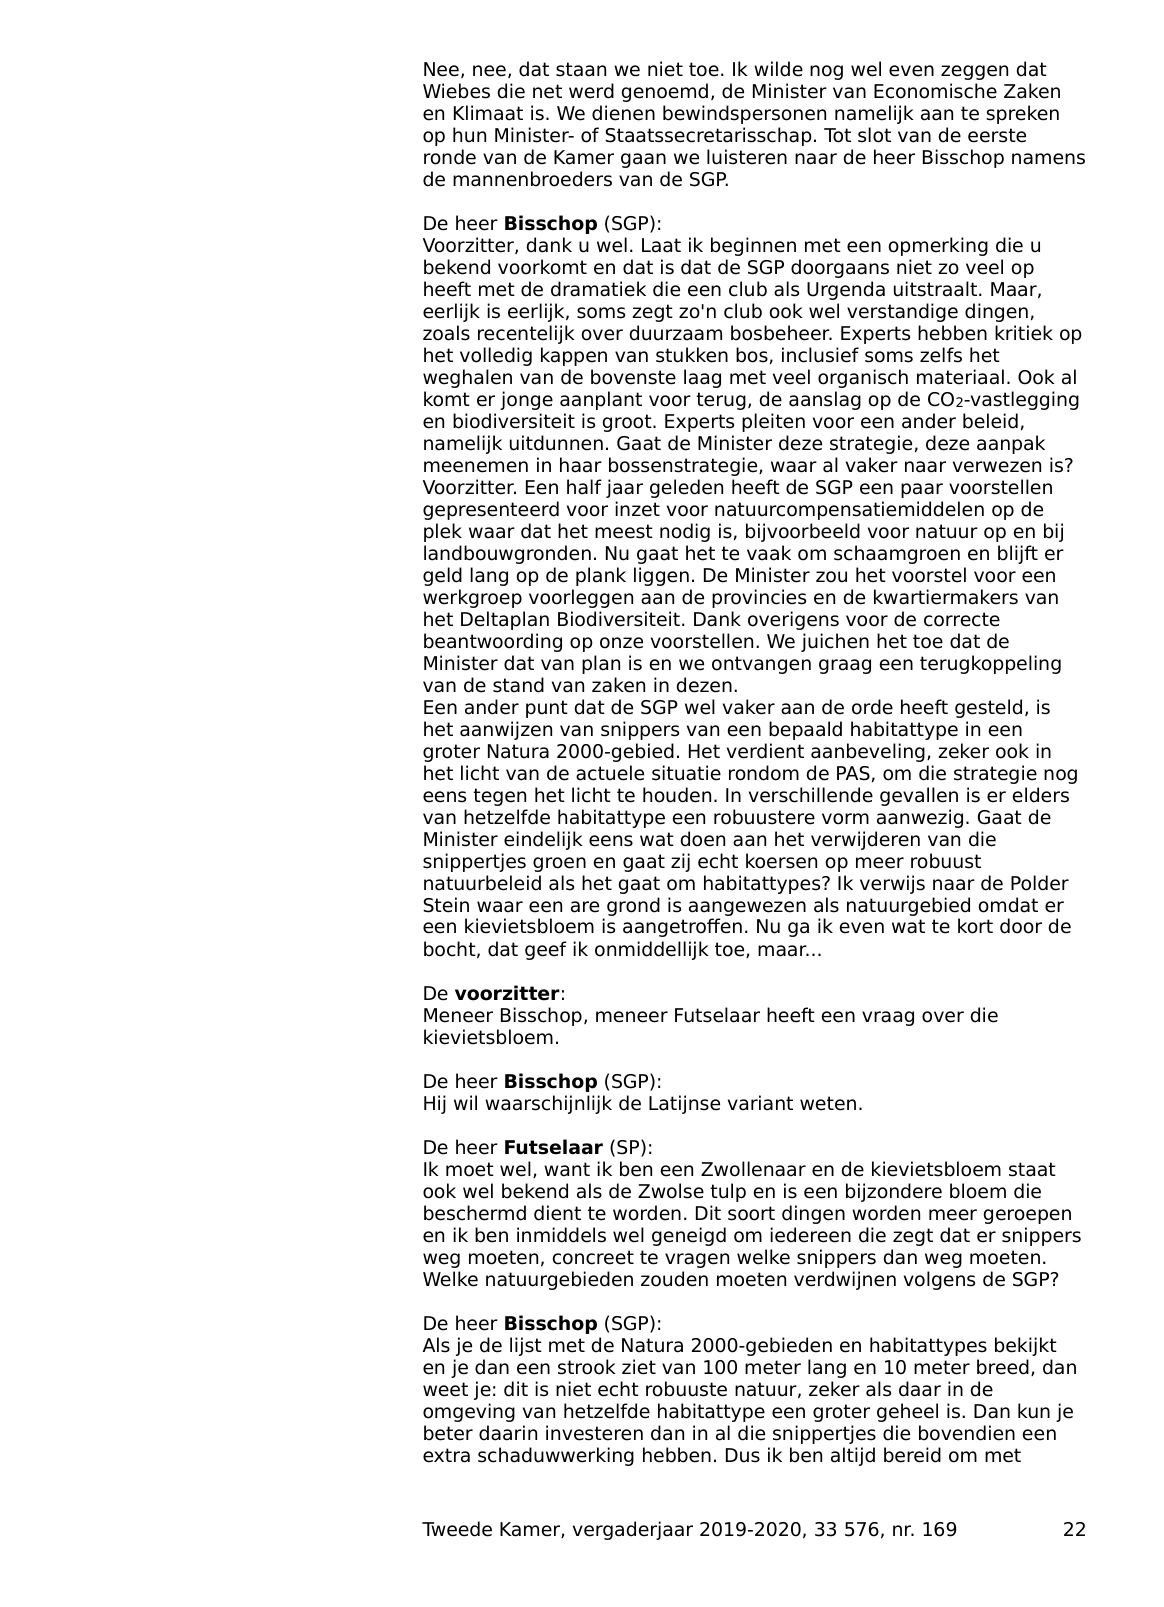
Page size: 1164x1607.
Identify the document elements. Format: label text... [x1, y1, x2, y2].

text De heer Bisschop (SGP): [422, 213, 1087, 235]
text De heer Bisschop (SGP): [422, 1071, 1087, 1093]
text De heer Bisschop (SGP): [422, 1313, 1087, 1335]
text Meneer Bisschop, meneer Futselaar heeft een vraag over die kievietsbloem. [422, 1004, 1087, 1048]
text Nee, nee, dat staan we niet toe. Ik wilde nog wel even zeggen dat Wiebes die net werd genoemd, de Minister van Economische Zaken en Klimaat is. We dienen bewindspersonen namelijk aan te spreken op hun Minister- of Staatssecretarisschap. Tot slot van de eerste ronde van de Kamer gaan we luisteren naar de heer Bisschop namens de mannenbroeders van de SGP. [422, 59, 1087, 191]
text Hij wil waarschijnlijk de Latijnse variant weten. [422, 1093, 1087, 1115]
text Voorzitter. Een half jaar geleden heeft de SGP een paar voorstellen gepresenteerd voor inzet voor natuurcompensatiemiddelen op de plek waar dat het meest nodig is, bijvoorbeeld voor natuur op en bij landbouwgronden. Nu gaat het te vaak om schaamgroen en blijft er geld lang op de plank liggen. De Minister zou het voorstel voor een werkgroep voorleggen aan de provincies en de kwartiermakers van het Deltaplan Biodiversiteit. Dank overigens voor de correcte beantwoording op onze voorstellen. We juichen het toe dat de Minister dat van plan is en we ontvangen graag een terugkoppeling van de stand van zaken in dezen. [422, 477, 1087, 697]
text De voorzitter: [422, 983, 1087, 1004]
text Ik moet wel, want ik ben een Zwollenaar en de kievietsbloem staat ook wel bekend als de Zwolse tulp en is een bijzondere bloem die beschermd dient te worden. Dit soort dingen worden meer geroepen en ik ben inmiddels wel geneigd om iedereen die zegt dat er snippers weg moeten, concreet te vragen welke snippers dan weg moeten. Welke natuurgebieden zouden moeten verdwijnen volgens de SGP? [422, 1159, 1087, 1291]
text Als je de lijst met de Natura 2000-gebieden en habitattypes bekijkt en je dan een strook ziet van 100 meter lang en 10 meter breed, dan weet je: dit is niet echt robuuste natuur, zeker als daar in de omgeving van hetzelfde habitattype een groter geheel is. Dan kun je beter daarin investeren dan in al die snippertjes die bovendien een extra schaduwwerking hebben. Dus ik ben altijd bereid om met [422, 1335, 1087, 1467]
text Voorzitter, dank u wel. Laat ik beginnen met een opmerking die u bekend voorkomt en dat is dat de SGP doorgaans niet zo veel op heeft met de dramatiek die een club als Urgenda uitstraalt. Maar, eerlijk is eerlijk, soms zegt zo'n club ook wel verstandige dingen, zoals recentelijk over duurzaam bosbeheer. Experts hebben kritiek op het volledig kappen van stukken bos, inclusief soms zelfs het weghalen van de bovenste laag met veel organisch materiaal. Ook al komt er jonge aanplant voor terug, de aanslag op de CO2-vastlegging en biodiversiteit is groot. Experts pleiten voor een ander beleid, namelijk uitdunnen. Gaat de Minister deze strategie, deze aanpak meenemen in haar bossenstrategie, waar al vaker naar verwezen is? [422, 235, 1087, 477]
text De heer Futselaar (SP): [422, 1137, 1087, 1159]
text Een ander punt dat de SGP wel vaker aan de orde heeft gesteld, is het aanwijzen van snippers van een bepaald habitattype in een groter Natura 2000-gebied. Het verdient aanbeveling, zeker ook in het licht van de actuele situatie rondom de PAS, om die strategie nog eens tegen het licht te houden. In verschillende gevallen is er elders van hetzelfde habitattype een robuustere vorm aanwezig. Gaat de Minister eindelijk eens wat doen aan het verwijderen van die snippertjes groen en gaat zij echt koersen op meer robuust natuurbeleid als het gaat om habitattypes? Ik verwijs naar de Polder Stein waar een are grond is aangewezen als natuurgebied omdat er een kievietsbloem is aangetroffen. Nu ga ik even wat te kort door de bocht, dat geef ik onmiddellijk toe, maar... [422, 697, 1087, 960]
